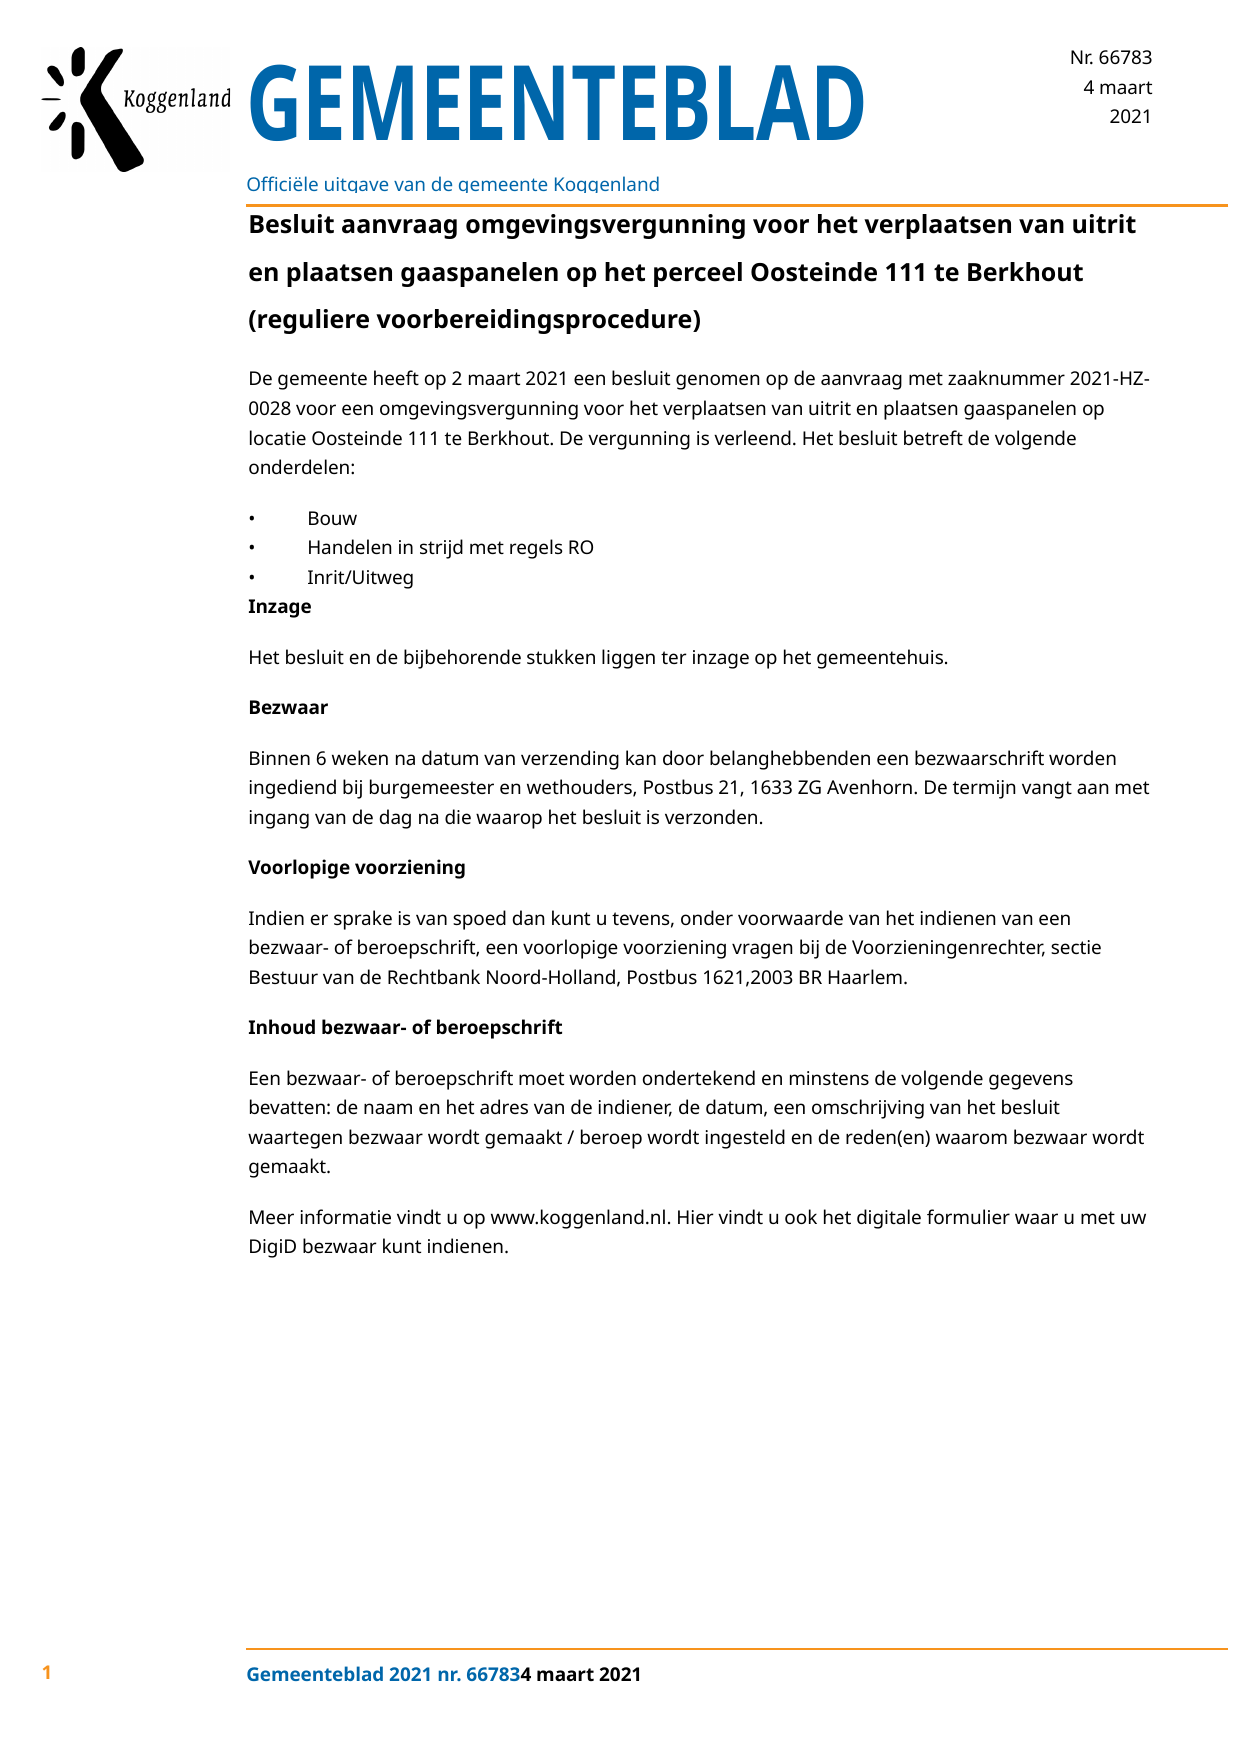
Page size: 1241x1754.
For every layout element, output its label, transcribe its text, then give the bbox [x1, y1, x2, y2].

text Voorlopige voorziening [248, 854, 1152, 880]
text Inhoud bezwaar- of beroepschrift [248, 1014, 1152, 1040]
text Meer informatie vindt u op www.koggenland.nl. Hier vindt u ook het digitale formulier waar u met uw DigiD bezwaar kunt indienen. [248, 1204, 1152, 1259]
picture [41, 47, 231, 172]
text Het besluit en de bijbehorende stukken liggen ter inzage op het gemeentehuis. [248, 644, 1152, 669]
text Binnen 6 weken na datum van verzending kan door belanghebbenden een bezwaarschrift worden ingediend bij burgemeester en wethouders, Postbus 21, 1633 ZG Avenhorn. De termijn vangt aan met ingang van de dag na die waarop het besluit is verzonden. [248, 745, 1152, 829]
list Inrit/Uitweg [248, 564, 1152, 589]
text Bezwaar [248, 694, 1152, 720]
text Een bezwaar- of beroepschrift moet worden ondertekend en minstens de volgende gegevens bevatten: de naam en het adres van de indiener, de datum, een omschrijving van het besluit waartegen bezwaar wordt gemaakt / beroep wordt ingesteld en de reden(en) waarom bezwaar wordt gemaakt. [248, 1065, 1152, 1179]
list Bouw [248, 505, 1152, 530]
text Indien er sprake is van spoed dan kunt u tevens, onder voorwaarde van het indienen van een bezwaar- of beroepschrift, een voorlopige voorziening vragen bij de Voorzieningenrechter, sectie Bestuur van de Rechtbank Noord-Holland, Postbus 1621,2003 BR Haarlem. [248, 905, 1152, 989]
text De gemeente heeft op 2 maart 2021 een besluit genomen op de aanvraag met zaaknummer 2021-HZ-0028 voor een omgevingsvergunning voor het verplaatsen van uitrit en plaatsen gaaspanelen op locatie Oosteinde 111 te Berkhout. De vergunning is verleend. Het besluit betreft de volgende onderdelen: [248, 366, 1152, 480]
text Besluit aanvraag omgevingsvergunning voor het verplaatsen van uitrit en plaatsen gaaspanelen op het perceel Oosteinde 111 te Berkhout (reguliere voorbereidingsprocedure) [248, 207, 1152, 336]
list Handelen in strijd met regels RO [248, 534, 1152, 560]
text Inzage [248, 593, 1152, 619]
